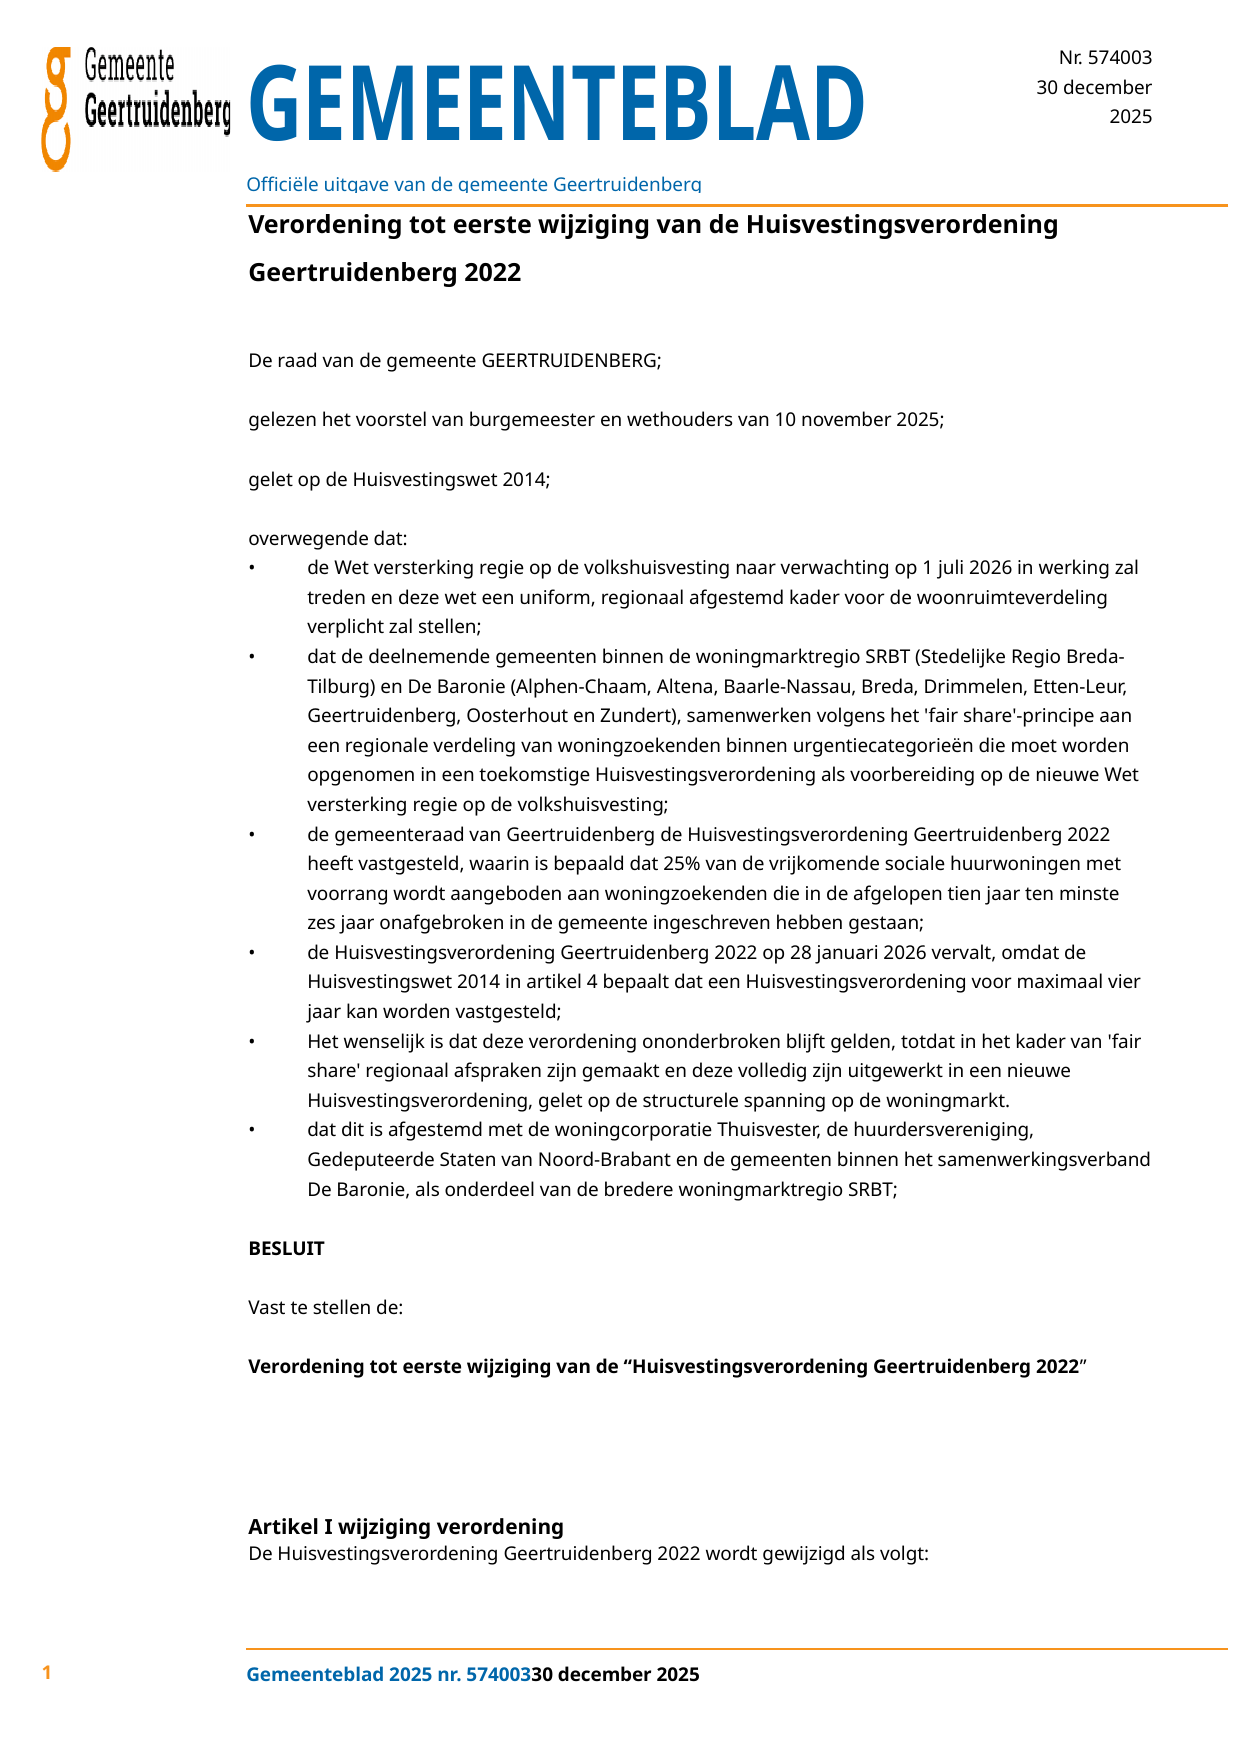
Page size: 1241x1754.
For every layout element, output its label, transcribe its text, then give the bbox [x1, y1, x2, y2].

list de Huisvestingsverordening Geertruidenberg 2022 op 28 januari 2026 vervalt, omdat de Huisvestingswet 2014 in artikel 4 bepaalt dat een Huisvestingsverordening voor maximaal vier jaar kan worden vastgesteld; [248, 939, 1152, 1024]
text overwegende dat: [248, 525, 1152, 551]
text De Huisvestingsverordening Geertruidenberg 2022 wordt gewijzigd als volgt: [248, 1541, 1152, 1566]
text Vast te stellen de: [248, 1294, 1152, 1320]
list de gemeenteraad van Geertruidenberg de Huisvestingsverordening Geertruidenberg 2022 heeft vastgesteld, waarin is bepaald dat 25% van de vrijkomende sociale huurwoningen met voorrang wordt aangeboden aan woningzoekenden die in de afgelopen tien jaar ten minste zes jaar onafgebroken in de gemeente ingeschreven hebben gestaan; [248, 821, 1152, 935]
list de Wet versterking regie op de volkshuisvesting naar verwachting op 1 juli 2026 in werking zal treden en deze wet een uniform, regionaal afgestemd kader voor de woonruimteverdeling verplicht zal stellen; [248, 554, 1152, 639]
text gelet op de Huisvestingswet 2014; [248, 466, 1152, 492]
text Verordening tot eerste wijziging van de Huisvestingsverordening Geertruidenberg 2022 [248, 207, 1152, 288]
text Verordening tot eerste wijziging van de “Huisvestingsverordening Geertruidenberg 2022” [248, 1353, 1152, 1379]
text gelezen het voorstel van burgemeester en wethouders van 10 november 2025; [248, 407, 1152, 432]
list Het wenselijk is dat deze verordening ononderbroken blijft gelden, totdat in het kader van 'fair share' regionaal afspraken zijn gemaakt en deze volledig zijn uitgewerkt in een nieuwe Huisvestingsverordening, gelet op de structurele spanning op de woningmarkt. [248, 1028, 1152, 1113]
list dat dit is afgestemd met de woningcorporatie Thuisvester, de huurdersvereniging, Gedeputeerde Staten van Noord-Brabant en de gemeenten binnen het samenwerkingsverband De Baronie, als onderdeel van de bredere woningmarktregio SRBT; [248, 1117, 1152, 1202]
text BESLUIT [248, 1235, 1152, 1261]
text De raad van de gemeente GEERTRUIDENBERG; [248, 347, 1152, 373]
picture [41, 47, 231, 172]
list dat de deelnemende gemeenten binnen de woningmarktregio SRBT (Stedelijke Regio Breda-Tilburg) en De Baronie (Alphen-Chaam, Altena, Baarle-Nassau, Breda, Drimmelen, Etten-Leur, Geertruidenberg, Oosterhout en Zundert), samenwerken volgens het 'fair share'-principe aan een regionale verdeling van woningzoekenden binnen urgentiecategorieën die moet worden opgenomen in een toekomstige Huisvestingsverordening als voorbereiding op de nieuwe Wet versterking regie op de volkshuisvesting; [248, 643, 1152, 817]
text Artikel I wijziging verordening [248, 1512, 1152, 1541]
